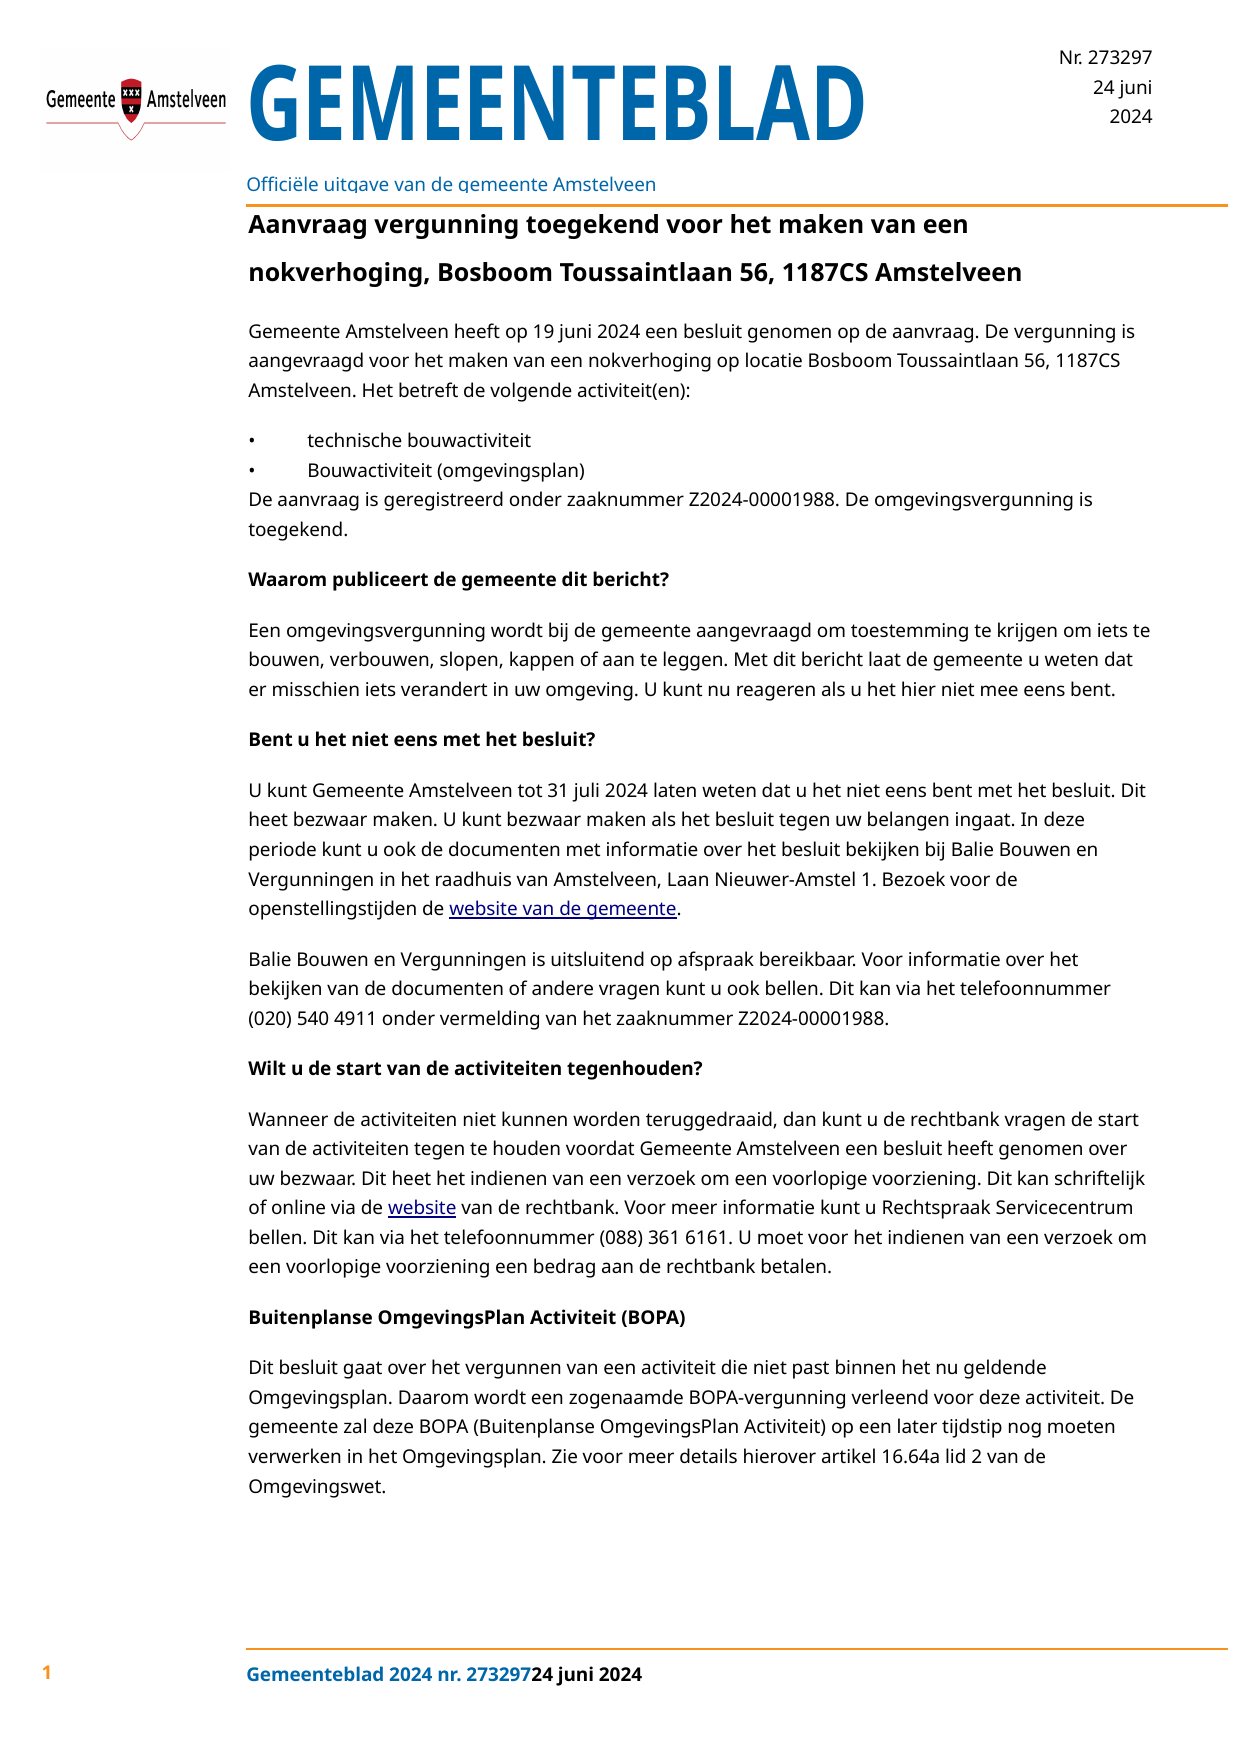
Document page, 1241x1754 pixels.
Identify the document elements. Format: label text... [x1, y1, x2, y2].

text Wilt u de start van de activiteiten tegenhouden? [248, 1055, 1152, 1081]
text Gemeente Amstelveen heeft op 19 juni 2024 een besluit genomen op de aanvraag. De vergunning is aangevraagd voor het maken van een nokverhoging op locatie Bosboom Toussaintlaan 56, 1187CS Amstelveen. Het betreft de volgende activiteit(en): [248, 318, 1152, 403]
text Dit besluit gaat over het vergunnen van een activiteit die niet past binnen het nu geldende Omgevingsplan. Daarom wordt een zogenaamde BOPA-vergunning verleend voor deze activiteit. De gemeente zal deze BOPA (Buitenplanse OmgevingsPlan Activiteit) op een later tijdstip nog moeten verwerken in het Omgevingsplan. Zie voor meer details hierover artikel 16.64a lid 2 van de Omgevingswet. [248, 1354, 1152, 1499]
text Buitenplanse OmgevingsPlan Activiteit (BOPA) [248, 1304, 1152, 1330]
text Een omgevingsvergunning wordt bij de gemeente aangevraagd om toestemming te krijgen om iets te bouwen, verbouwen, slopen, kappen of aan te leggen. Met dit bericht laat de gemeente u weten dat er misschien iets verandert in uw omgeving. U kunt nu reageren als u het hier niet mee eens bent. [248, 617, 1152, 702]
text Aanvraag vergunning toegekend voor het maken van een nokverhoging, Bosboom Toussaintlaan 56, 1187CS Amstelveen [248, 207, 1152, 288]
text De aanvraag is geregistreerd onder zaaknummer Z2024-00001988. De omgevingsvergunning is toegekend. [248, 487, 1152, 542]
list technische bouwactiviteit [248, 427, 1152, 453]
text U kunt Gemeente Amstelveen tot 31 juli 2024 laten weten dat u het niet eens bent met het besluit. Dit heet bezwaar maken. U kunt bezwaar maken als het besluit tegen uw belangen ingaat. In deze periode kunt u ook de documenten met informatie over het besluit bekijken bij Balie Bouwen en Vergunningen in het raadhuis van Amstelveen, Laan Nieuwer-Amstel 1. Bezoek voor de openstellingstijden de website van de gemeente. [248, 777, 1152, 921]
text Balie Bouwen en Vergunningen is uitsluitend op afspraak bereikbaar. Voor informatie over het bekijken van de documenten of andere vragen kunt u ook bellen. Dit kan via het telefoonnummer (020) 540 4911 onder vermelding van het zaaknummer Z2024-00001988. [248, 946, 1152, 1031]
text Waarom publiceert de gemeente dit bericht? [248, 567, 1152, 592]
text Bent u het niet eens met het besluit? [248, 727, 1152, 752]
list Bouwactiviteit (omgevingsplan) [248, 457, 1152, 483]
text Wanneer de activiteiten niet kunnen worden teruggedraaid, dan kunt u de rechtbank vragen de start van de activiteiten tegen te houden voordat Gemeente Amstelveen een besluit heeft genomen over uw bezwaar. Dit heet het indienen van een verzoek om een voorlopige voorziening. Dit kan schriftelijk of online via de website van de rechtbank. Voor meer informatie kunt u Rechtspraak Servicecentrum bellen. Dit kan via het telefoonnummer (088) 361 6161. U moet voor het indienen van een verzoek om een voorlopige voorziening een bedrag aan de rechtbank betalen. [248, 1106, 1152, 1279]
picture [41, 47, 231, 172]
